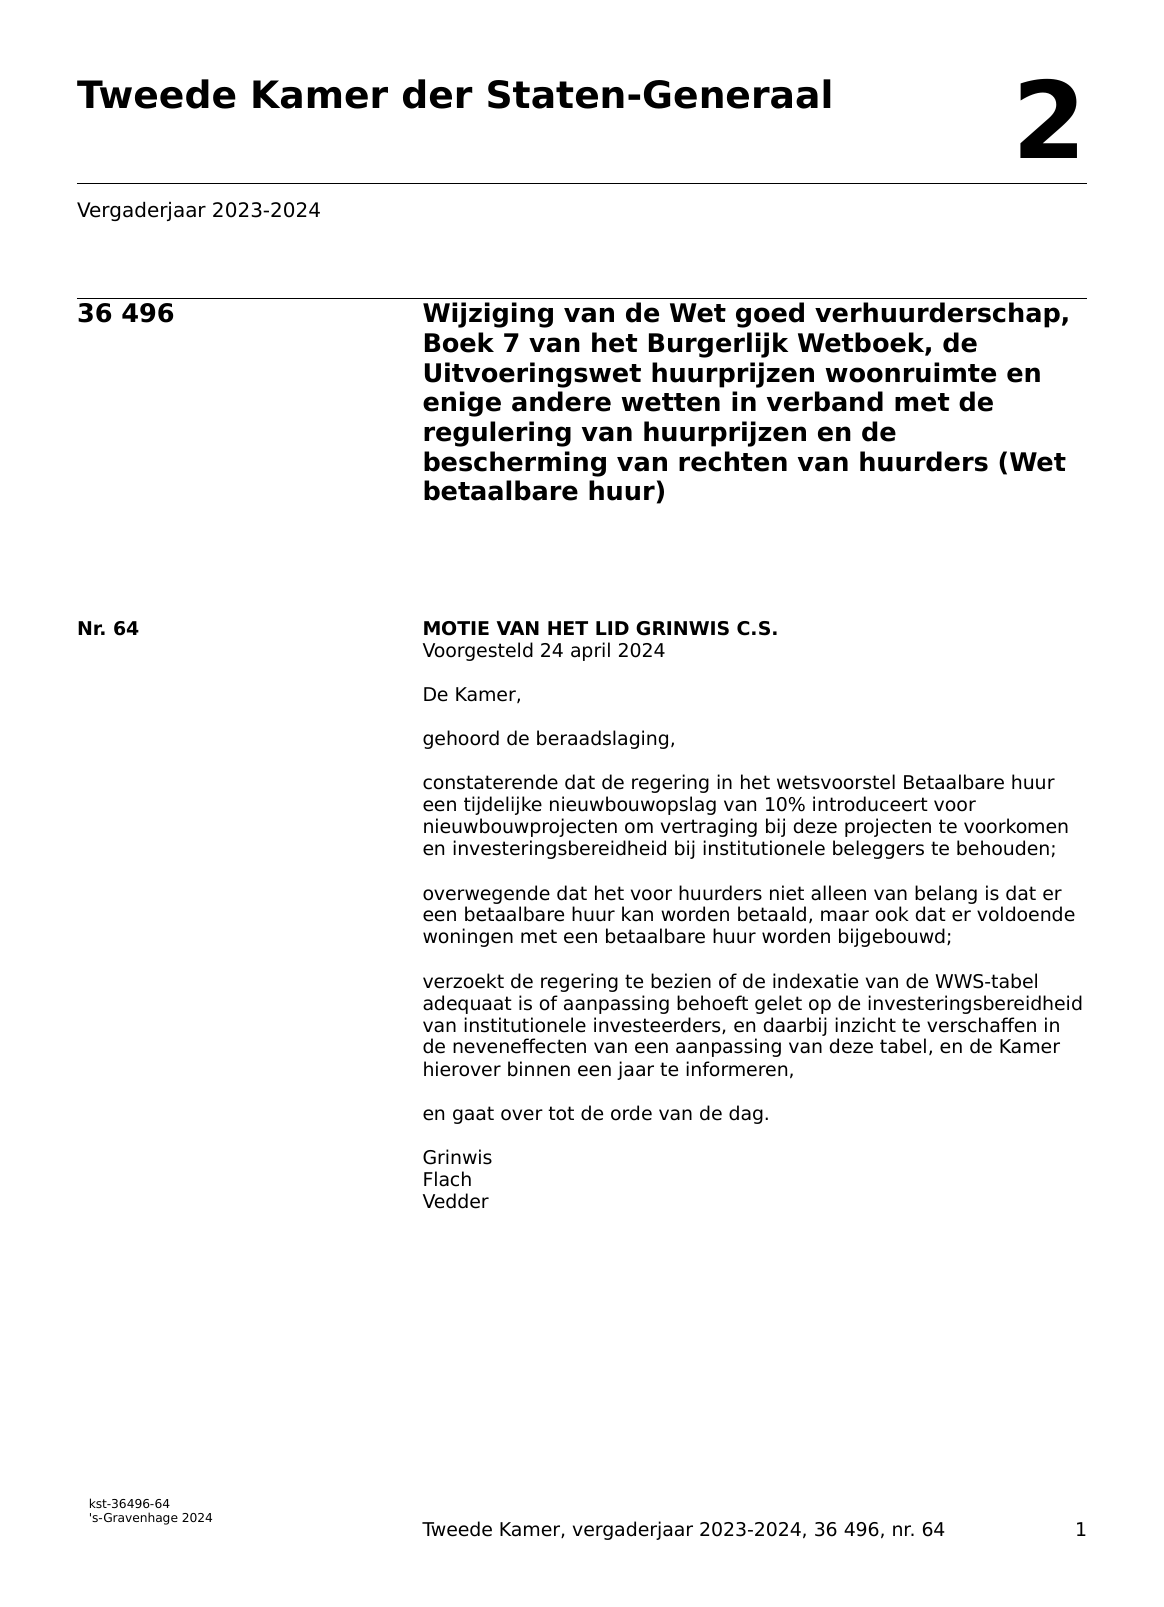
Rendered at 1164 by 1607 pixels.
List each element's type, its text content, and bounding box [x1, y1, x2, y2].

table_header Tweede Kamer der Staten-Generaal [77, 59, 886, 183]
text gehoord de beraadslaging, [422, 728, 1087, 750]
subtitle Nr. 64 MOTIE VAN HET LID GRINWIS C.S. [77, 618, 1087, 640]
text Vedder [422, 1191, 1087, 1213]
text en gaat over tot de orde van de dag. [422, 1103, 1087, 1124]
table_header 2 [886, 59, 1087, 183]
subtitle 36 496 Wijziging van de Wet goed verhuurderschap, Boek 7 van het Burgerlijk Wetboek, de Uitvoeringswet huurprijzen woonruimte en enige andere wetten in verband met de regulering van huurprijzen en de bescherming van rechten van huurders (Wet betaalbare huur) [77, 299, 1087, 507]
text Flach [422, 1169, 1087, 1191]
text De Kamer, [422, 684, 1087, 706]
text Grinwis [422, 1147, 1087, 1169]
text verzoekt de regering te bezien of de indexatie van de WWS-tabel adequaat is of aanpassing behoeft gelet op de investeringsbereidheid van institutionele investeerders, en daarbij inzicht te verschaffen in de neveneffecten van een aanpassing van deze tabel, en de Kamer hierover binnen een jaar te informeren, [422, 971, 1087, 1080]
text constaterende dat de regering in het wetsvoorstel Betaalbare huur een tijdelijke nieuwbouwopslag van 10% introduceert voor nieuwbouwprojecten om vertraging bij deze projecten te voorkomen en investeringsbereidheid bij institutionele beleggers te behouden; [422, 772, 1087, 860]
text Voorgesteld 24 april 2024 [422, 640, 1087, 662]
text 's-Gravenhage 2024 [88, 1511, 323, 1525]
text kst-36496-64 [88, 1497, 323, 1511]
text overwegende dat het voor huurders niet alleen van belang is dat er een betaalbare huur kan worden betaald, maar ook dat er voldoende woningen met een betaalbare huur worden bijgebouwd; [422, 882, 1087, 948]
table_cell Vergaderjaar 2023-2024 [77, 184, 1087, 298]
